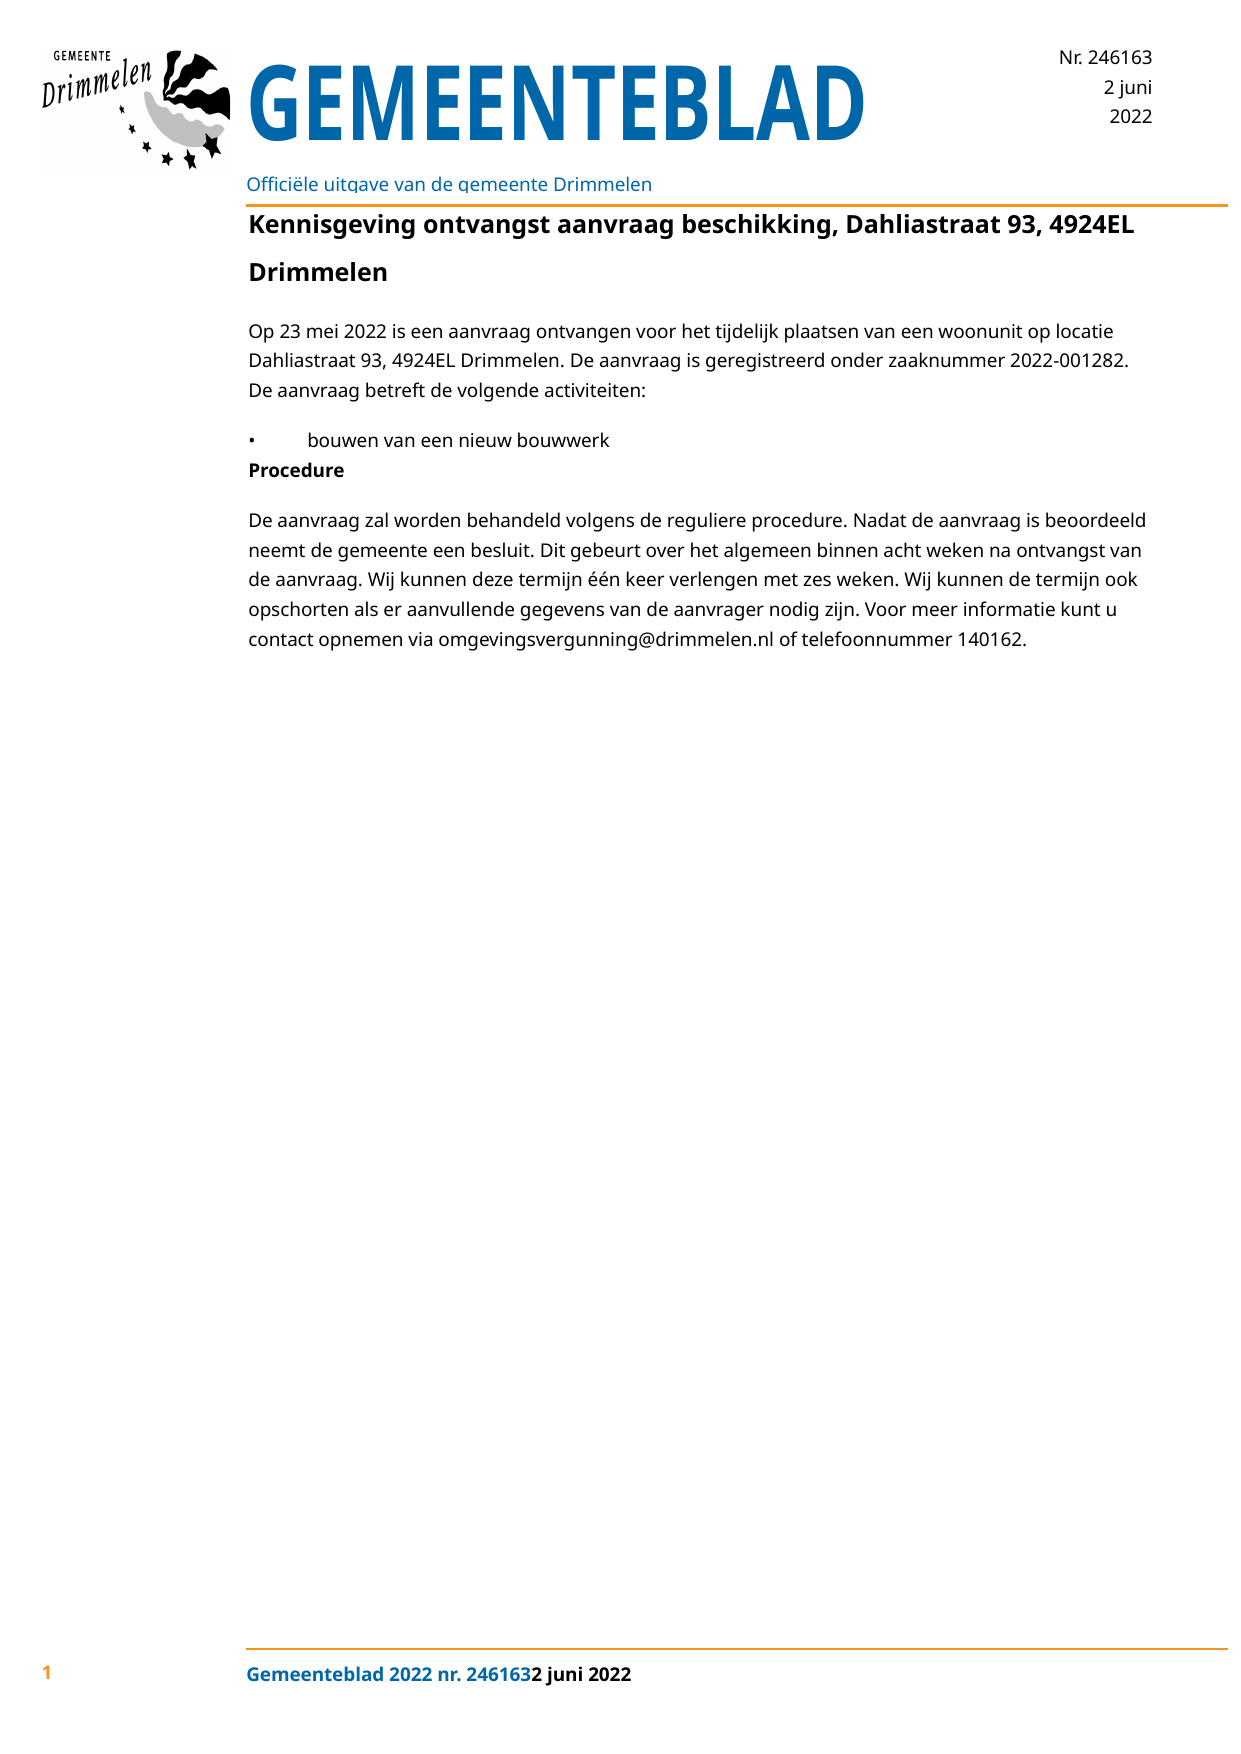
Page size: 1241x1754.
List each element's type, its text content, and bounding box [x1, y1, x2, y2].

text Kennisgeving ontvangst aanvraag beschikking, Dahliastraat 93, 4924EL Drimmelen [248, 207, 1152, 288]
text De aanvraag zal worden behandeld volgens de reguliere procedure. Nadat de aanvraag is beoordeeld neemt de gemeente een besluit. Dit gebeurt over het algemeen binnen acht weken na ontvangst van de aanvraag. Wij kunnen deze termijn één keer verlengen met zes weken. Wij kunnen de termijn ook opschorten als er aanvullende gegevens van de aanvrager nodig zijn. Voor meer informatie kunt u contact opnemen via omgevingsvergunning@drimmelen.nl of telefoonnummer 140162. [248, 507, 1152, 652]
text Procedure [248, 457, 1152, 483]
text Op 23 mei 2022 is een aanvraag ontvangen voor het tijdelijk plaatsen van een woonunit op locatie Dahliastraat 93, 4924EL Drimmelen. De aanvraag is geregistreerd onder zaaknummer 2022-001282. De aanvraag betreft de volgende activiteiten: [248, 318, 1152, 403]
picture [41, 47, 231, 172]
list bouwen van een nieuw bouwwerk [248, 427, 1152, 453]
